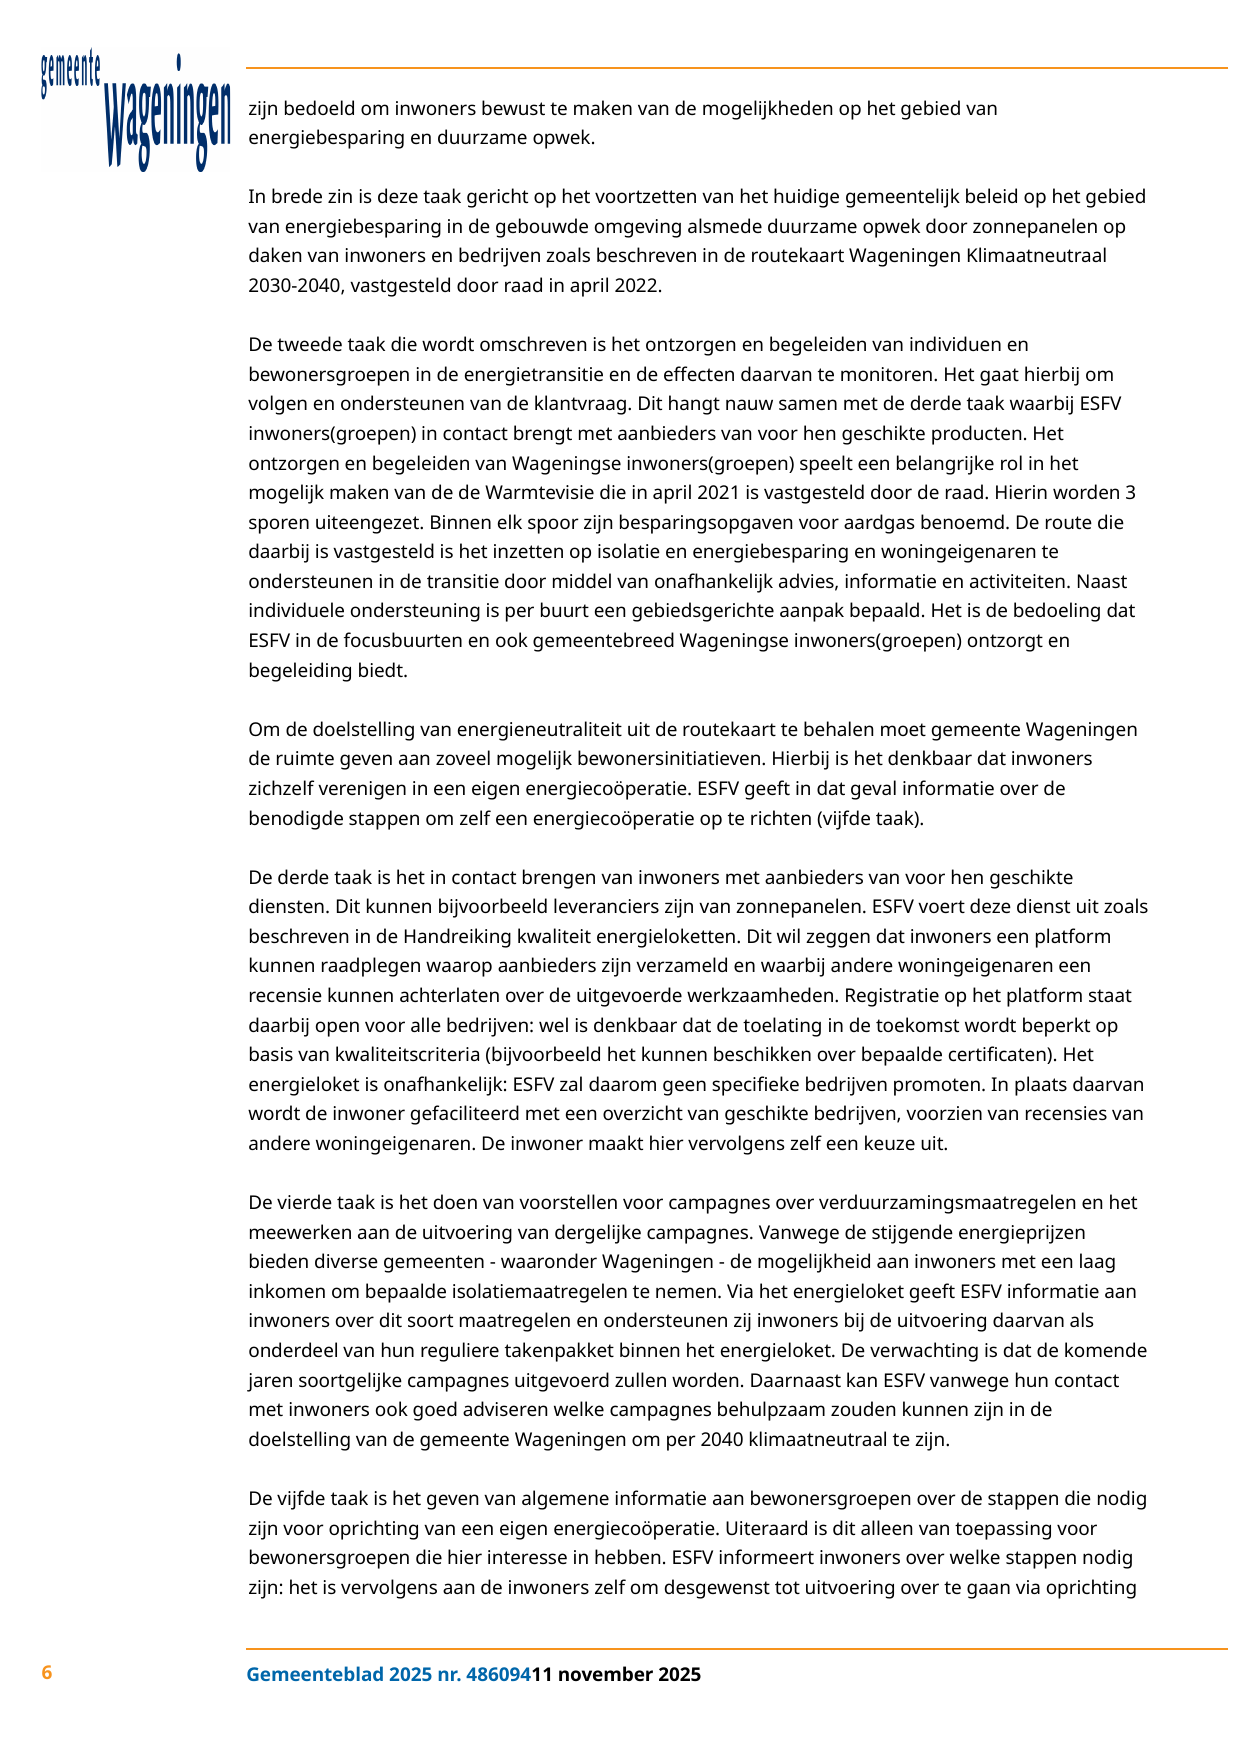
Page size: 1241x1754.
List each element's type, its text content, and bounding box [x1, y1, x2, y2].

text De tweede taak die wordt omschreven is het ontzorgen en begeleiden van individuen en bewonersgroepen in de energietransitie en de effecten daarvan te monitoren. Het gaat hierbij om volgen en ondersteunen van de klantvraag. Dit hangt nauw samen met de derde taak waarbij ESFV inwoners(groepen) in contact brengt met aanbieders van voor hen geschikte producten. Het ontzorgen en begeleiden van Wageningse inwoners(groepen) speelt een belangrijke rol in het mogelijk maken van de de Warmtevisie die in april 2021 is vastgesteld door de raad. Hierin worden 3 sporen uiteengezet. Binnen elk spoor zijn besparingsopgaven voor aardgas benoemd. De route die daarbij is vastgesteld is het inzetten op isolatie en energiebesparing en woningeigenaren te ondersteunen in de transitie door middel van onafhankelijk advies, informatie en activiteiten. Naast individuele ondersteuning is per buurt een gebiedsgerichte aanpak bepaald. Het is de bedoeling dat ESFV in de focusbuurten en ook gemeentebreed Wageningse inwoners(groepen) ontzorgt en begeleiding biedt. [248, 331, 1152, 683]
text Om de doelstelling van energieneutraliteit uit de routekaart te behalen moet gemeente Wageningen de ruimte geven aan zoveel mogelijk bewonersinitiatieven. Hierbij is het denkbaar dat inwoners zichzelf verenigen in een eigen energiecoöperatie. ESFV geeft in dat geval informatie over de benodigde stappen om zelf een energiecoöperatie op te richten (vijfde taak). [248, 716, 1152, 831]
text In brede zin is deze taak gericht op het voortzetten van het huidige gemeentelijk beleid op het gebied van energiebesparing in de gebouwde omgeving alsmede duurzame opwek door zonnepanelen op daken van inwoners en bedrijven zoals beschreven in de routekaart Wageningen Klimaatneutraal 2030-2040, vastgesteld door raad in april 2022. [248, 183, 1152, 298]
text zijn bedoeld om inwoners bewust te maken van de mogelijkheden op het gebied van energiebesparing en duurzame opwek. [248, 95, 1152, 150]
text De vierde taak is het doen van voorstellen voor campagnes over verduurzamingsmaatregelen en het meewerken aan de uitvoering van dergelijke campagnes. Vanwege de stijgende energieprijzen bieden diverse gemeenten - waaronder Wageningen - de mogelijkheid aan inwoners met een laag inkomen om bepaalde isolatiemaatregelen te nemen. Via het energieloket geeft ESFV informatie aan inwoners over dit soort maatregelen en ondersteunen zij inwoners bij de uitvoering daarvan als onderdeel van hun reguliere takenpakket binnen het energieloket. De verwachting is dat de komende jaren soortgelijke campagnes uitgevoerd zullen worden. Daarnaast kan ESFV vanwege hun contact met inwoners ook goed adviseren welke campagnes behulpzaam zouden kunnen zijn in de doelstelling van de gemeente Wageningen om per 2040 klimaatneutraal te zijn. [248, 1189, 1152, 1452]
text De derde taak is het in contact brengen van inwoners met aanbieders van voor hen geschikte diensten. Dit kunnen bijvoorbeeld leveranciers zijn van zonnepanelen. ESFV voert deze dienst uit zoals beschreven in de Handreiking kwaliteit energieloketten. Dit wil zeggen dat inwoners een platform kunnen raadplegen waarop aanbieders zijn verzameld en waarbij andere woningeigenaren een recensie kunnen achterlaten over de uitgevoerde werkzaamheden. Registratie op het platform staat daarbij open voor alle bedrijven: wel is denkbaar dat de toelating in de toekomst wordt beperkt op basis van kwaliteitscriteria (bijvoorbeeld het kunnen beschikken over bepaalde certificaten). Het energieloket is onafhankelijk: ESFV zal daarom geen specifieke bedrijven promoten. In plaats daarvan wordt de inwoner gefaciliteerd met een overzicht van geschikte bedrijven, voorzien van recensies van andere woningeigenaren. De inwoner maakt hier vervolgens zelf een keuze uit. [248, 864, 1152, 1156]
text De vijfde taak is het geven van algemene informatie aan bewonersgroepen over de stappen die nodig zijn voor oprichting van een eigen energiecoöperatie. Uiteraard is dit alleen van toepassing voor bewonersgroepen die hier interesse in hebben. ESFV informeert inwoners over welke stappen nodig zijn: het is vervolgens aan de inwoners zelf om desgewenst tot uitvoering over te gaan via oprichting [248, 1485, 1152, 1600]
picture [41, 47, 231, 172]
